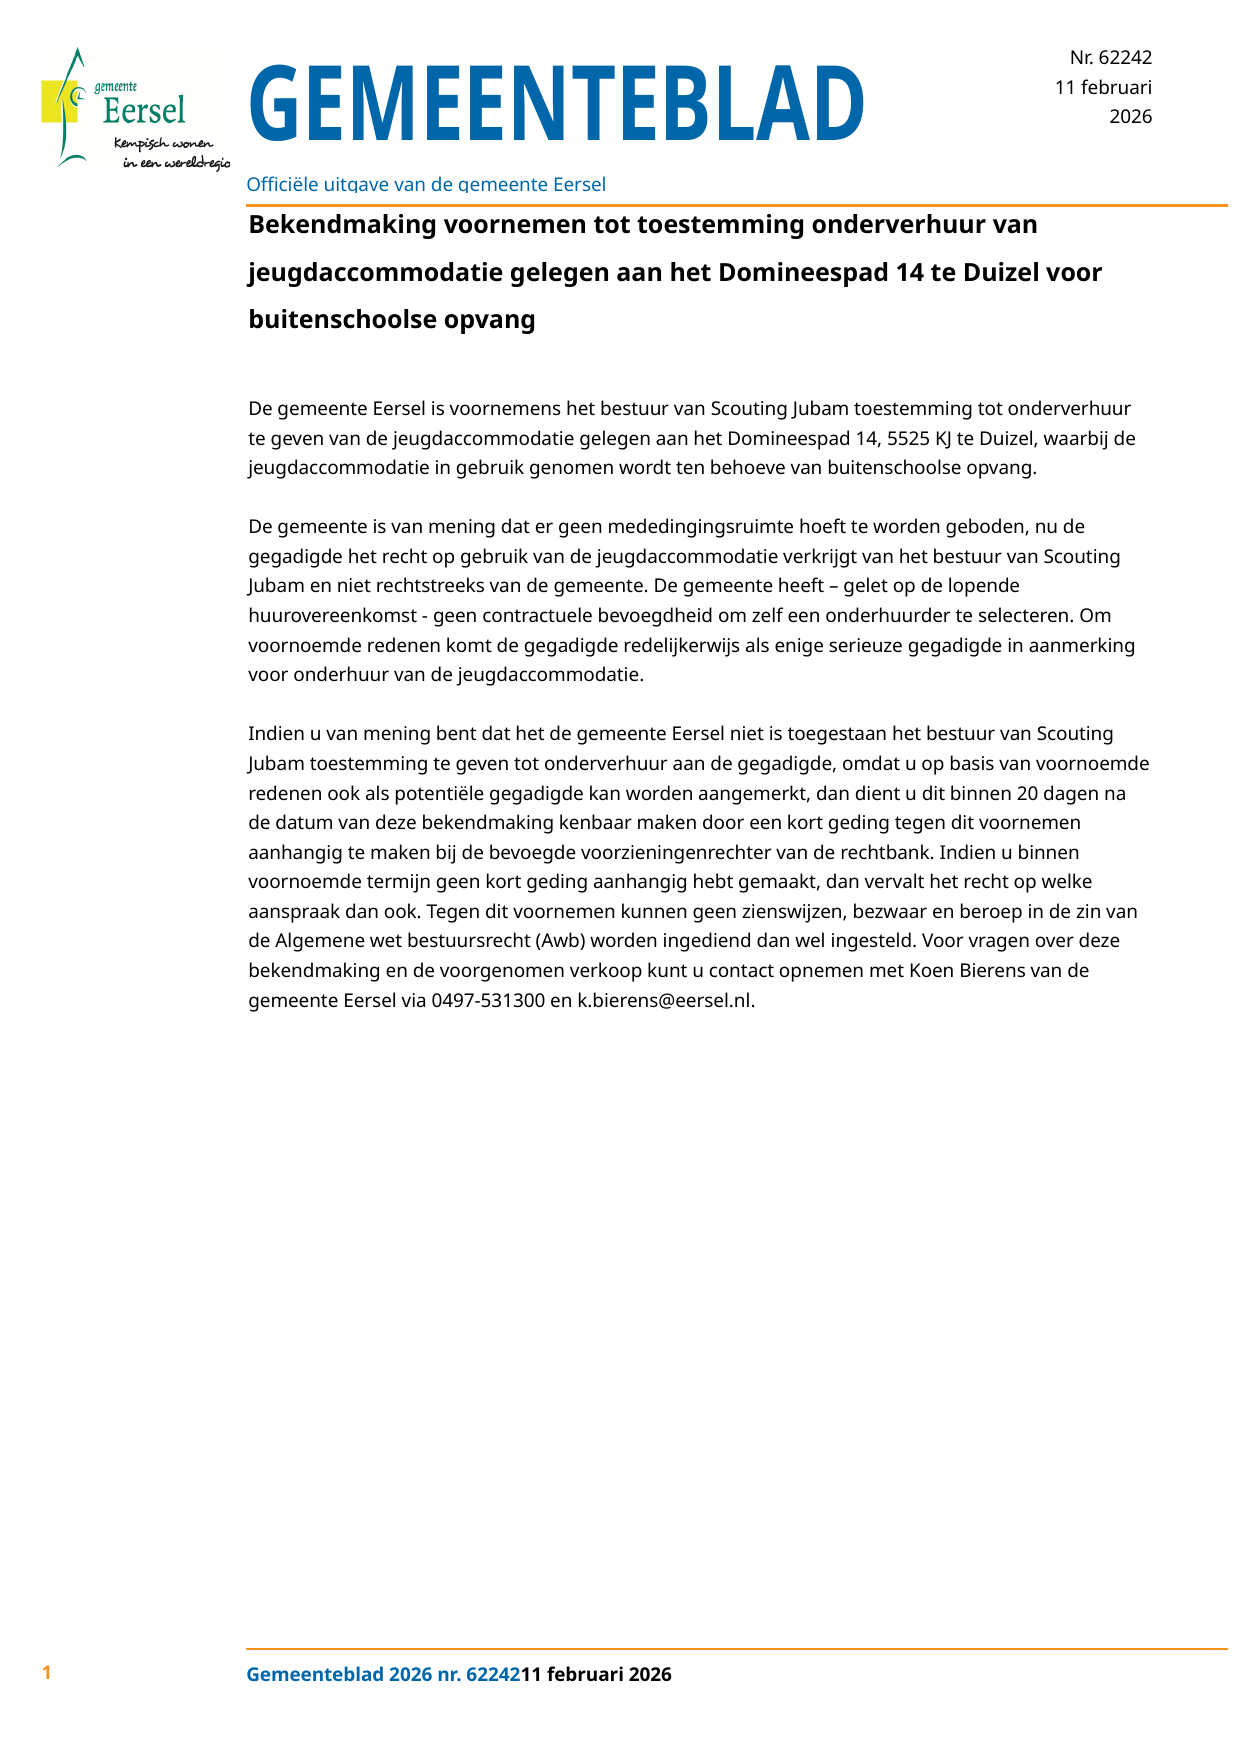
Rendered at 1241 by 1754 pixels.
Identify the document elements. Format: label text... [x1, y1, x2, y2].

text Bekendmaking voornemen tot toestemming onderverhuur van jeugdaccommodatie gelegen aan het Domineespad 14 te Duizel voor buitenschoolse opvang [248, 207, 1152, 336]
picture [41, 47, 231, 172]
text Indien u van mening bent dat het de gemeente Eersel niet is toegestaan het bestuur van Scouting Jubam toestemming te geven tot onderverhuur aan de gegadigde, omdat u op basis van voornoemde redenen ook als potentiële gegadigde kan worden aangemerkt, dan dient u dit binnen 20 dagen na de datum van deze bekendmaking kenbaar maken door een kort geding tegen dit voornemen aanhangig te maken bij de bevoegde voorzieningenrechter van de rechtbank. Indien u binnen voornoemde termijn geen kort geding aanhangig hebt gemaakt, dan vervalt het recht op welke aanspraak dan ook. Tegen dit voornemen kunnen geen zienswijzen, bezwaar en beroep in de zin van de Algemene wet bestuursrecht (Awb) worden ingediend dan wel ingesteld. Voor vragen over deze bekendmaking en de voorgenomen verkoop kunt u contact opnemen met Koen Bierens van de gemeente Eersel via 0497-531300 en k.bierens@eersel.nl. [248, 721, 1152, 1012]
text De gemeente is van mening dat er geen mededingingsruimte hoeft te worden geboden, nu de gegadigde het recht op gebruik van de jeugdaccommodatie verkrijgt van het bestuur van Scouting Jubam en niet rechtstreeks van de gemeente. De gemeente heeft – gelet op de lopende huurovereenkomst - geen contractuele bevoegdheid om zelf een onderhuurder te selecteren. Om voornoemde redenen komt de gegadigde redelijkerwijs als enige serieuze gegadigde in aanmerking voor onderhuur van de jeugdaccommodatie. [248, 513, 1152, 687]
text De gemeente Eersel is voornemens het bestuur van Scouting Jubam toestemming tot onderverhuur te geven van de jeugdaccommodatie gelegen aan het Domineespad 14, 5525 KJ te Duizel, waarbij de jeugdaccommodatie in gebruik genomen wordt ten behoeve van buitenschoolse opvang. [248, 395, 1152, 480]
